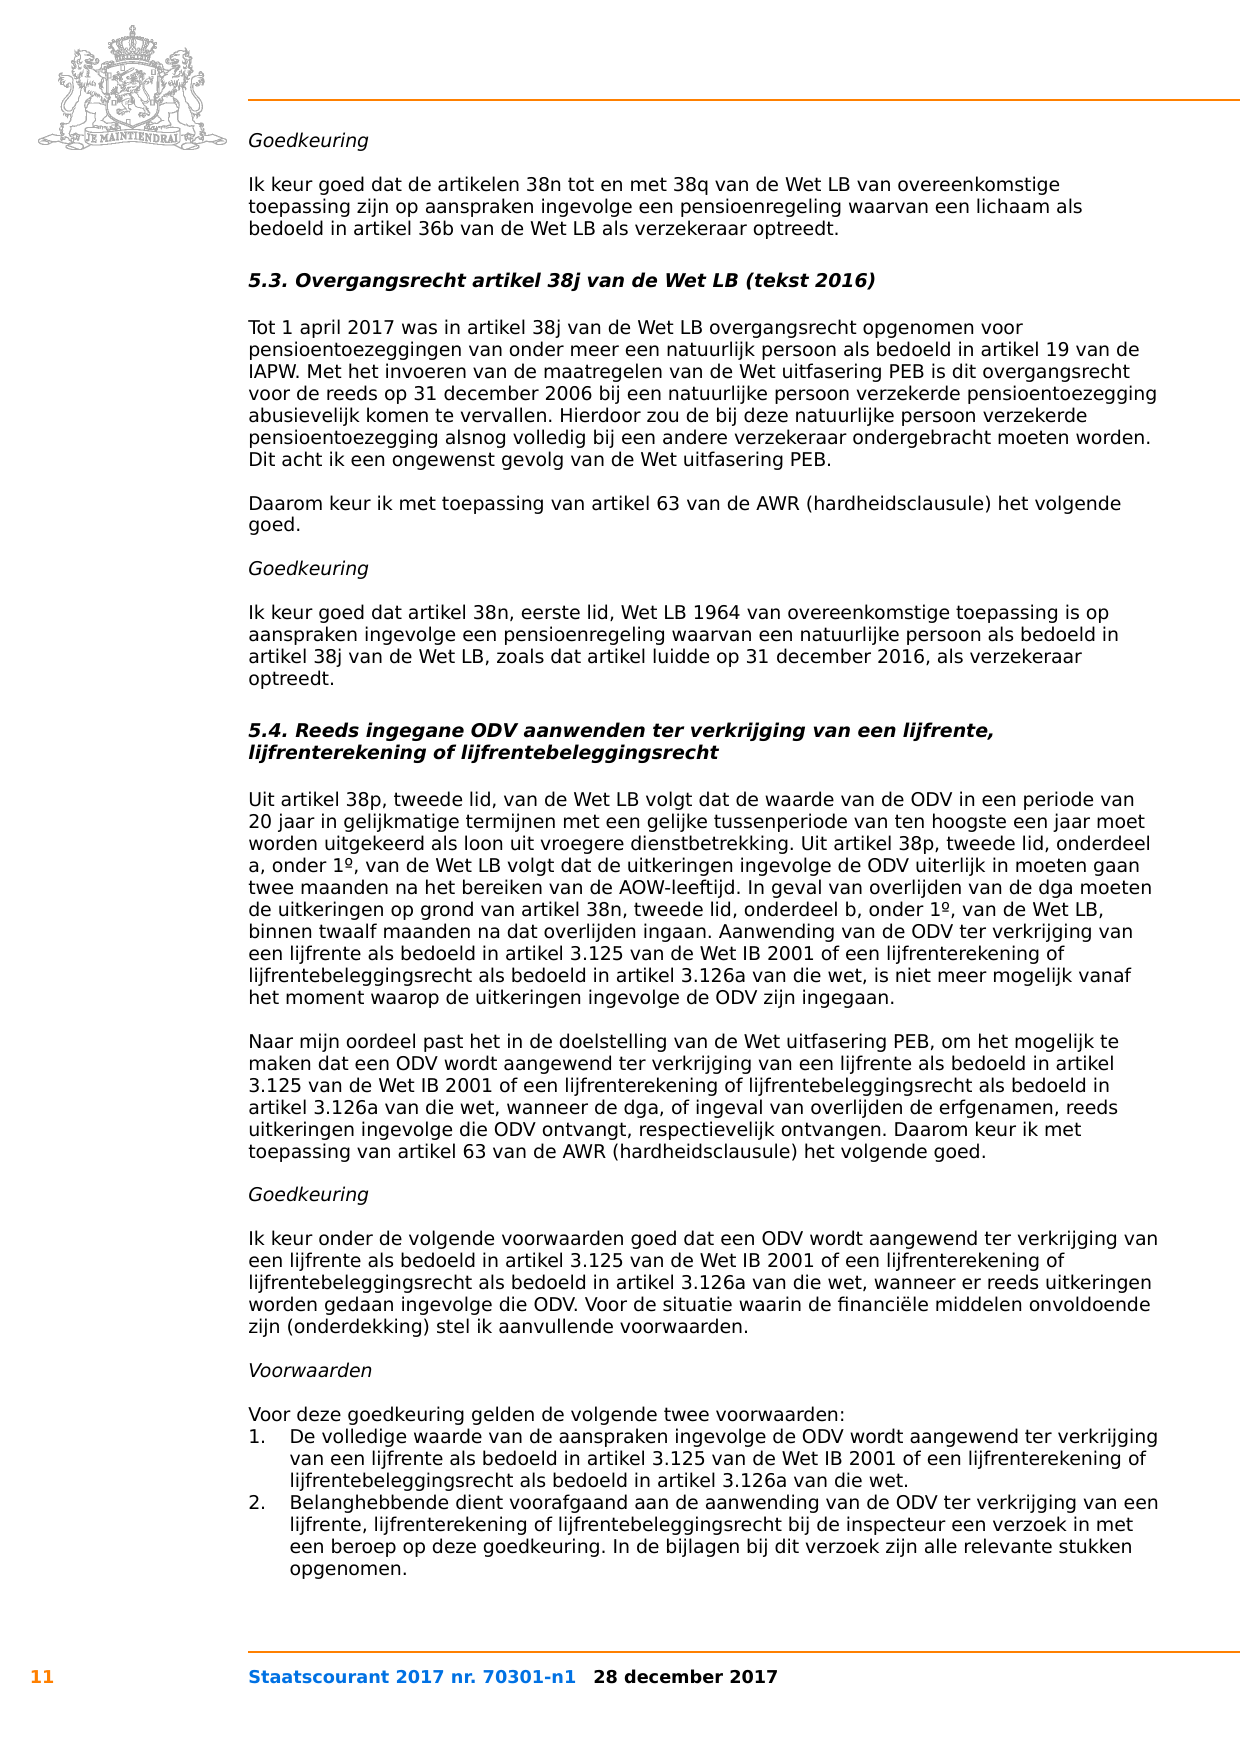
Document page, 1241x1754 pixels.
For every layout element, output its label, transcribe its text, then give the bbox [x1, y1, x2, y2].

subtitle Goedkeuring [248, 130, 1163, 152]
subtitle Voorwaarden [248, 1360, 1163, 1382]
text Tot 1 april 2017 was in artikel 38j van de Wet LB overgangsrecht opgenomen voor pensioentoezeggingen van onder meer een natuurlijk persoon als bedoeld in artikel 19 van de IAPW. Met het invoeren van de maatregelen van de Wet uitfasering PEB is dit overgangsrecht voor de reeds op 31 december 2006 bij een natuurlijke persoon verzekerde pensioentoezegging abusievelijk komen te vervallen. Hierdoor zou de bij deze natuurlijke persoon verzekerde pensioentoezegging alsnog volledig bij een andere verzekeraar ondergebracht moeten worden. Dit acht ik een ongewenst gevolg van de Wet uitfasering PEB. [248, 317, 1163, 471]
picture [38, 25, 227, 150]
subtitle Goedkeuring [248, 558, 1163, 580]
subtitle Goedkeuring [248, 1184, 1163, 1206]
text 1. De volledige waarde van de aanspraken ingevolge de ODV wordt aangewend ter verkrijging van een lijfrente als bedoeld in artikel 3.125 van de Wet IB 2001 of een lijfrenterekening of lijfrentebeleggingsrecht als bedoeld in artikel 3.126a van die wet. [248, 1426, 1163, 1492]
subtitle 5.3. Overgangsrecht artikel 38j van de Wet LB (tekst 2016) [248, 270, 1163, 292]
subtitle 5.4. Reeds ingegane ODV aanwenden ter verkrijging van een lijfrente, lijfrenterekening of lijfrentebeleggingsrecht [248, 720, 1163, 764]
text Ik keur goed dat de artikelen 38n tot en met 38q van de Wet LB van overeenkomstige toepassing zijn op aanspraken ingevolge een pensioenregeling waarvan een lichaam als bedoeld in artikel 36b van de Wet LB als verzekeraar optreedt. [248, 174, 1163, 240]
text Uit artikel 38p, tweede lid, van de Wet LB volgt dat de waarde van de ODV in een periode van 20 jaar in gelijkmatige termijnen met een gelijke tussenperiode van ten hoogste een jaar moet worden uitgekeerd als loon uit vroegere dienstbetrekking. Uit artikel 38p, tweede lid, onderdeel a, onder 1º, van de Wet LB volgt dat de uitkeringen ingevolge de ODV uiterlijk in moeten gaan twee maanden na het bereiken van de AOW-leeftijd. In geval van overlijden van de dga moeten de uitkeringen op grond van artikel 38n, tweede lid, onderdeel b, onder 1º, van de Wet LB, binnen twaalf maanden na dat overlijden ingaan. Aanwending van de ODV ter verkrijging van een lijfrente als bedoeld in artikel 3.125 van de Wet IB 2001 of een lijfrenterekening of lijfrentebeleggingsrecht als bedoeld in artikel 3.126a van die wet, is niet meer mogelijk vanaf het moment waarop de uitkeringen ingevolge de ODV zijn ingegaan. [248, 789, 1163, 1009]
text Ik keur goed dat artikel 38n, eerste lid, Wet LB 1964 van overeenkomstige toepassing is op aanspraken ingevolge een pensioenregeling waarvan een natuurlijke persoon als bedoeld in artikel 38j van de Wet LB, zoals dat artikel luidde op 31 december 2016, als verzekeraar optreedt. [248, 602, 1163, 690]
text Ik keur onder de volgende voorwaarden goed dat een ODV wordt aangewend ter verkrijging van een lijfrente als bedoeld in artikel 3.125 van de Wet IB 2001 of een lijfrenterekening of lijfrentebeleggingsrecht als bedoeld in artikel 3.126a van die wet, wanneer er reeds uitkeringen worden gedaan ingevolge die ODV. Voor de situatie waarin de financiële middelen onvoldoende zijn (onderdekking) stel ik aanvullende voorwaarden. [248, 1228, 1163, 1338]
text Daarom keur ik met toepassing van artikel 63 van de AWR (hardheidsclausule) het volgende goed. [248, 492, 1163, 536]
text Voor deze goedkeuring gelden de volgende twee voorwaarden: [248, 1404, 1163, 1426]
text Naar mijn oordeel past het in de doelstelling van de Wet uitfasering PEB, om het mogelijk te maken dat een ODV wordt aangewend ter verkrijging van een lijfrente als bedoeld in artikel 3.125 van de Wet IB 2001 of een lijfrenterekening of lijfrentebeleggingsrecht als bedoeld in artikel 3.126a van die wet, wanneer de dga, of ingeval van overlijden de erfgenamen, reeds uitkeringen ingevolge die ODV ontvangt, respectievelijk ontvangen. Daarom keur ik met toepassing van artikel 63 van de AWR (hardheidsclausule) het volgende goed. [248, 1031, 1163, 1162]
text 2. Belanghebbende dient voorafgaand aan de aanwending van de ODV ter verkrijging van een lijfrente, lijfrenterekening of lijfrentebeleggingsrecht bij de inspecteur een verzoek in met een beroep op deze goedkeuring. In de bijlagen bij dit verzoek zijn alle relevante stukken opgenomen. [248, 1492, 1163, 1580]
